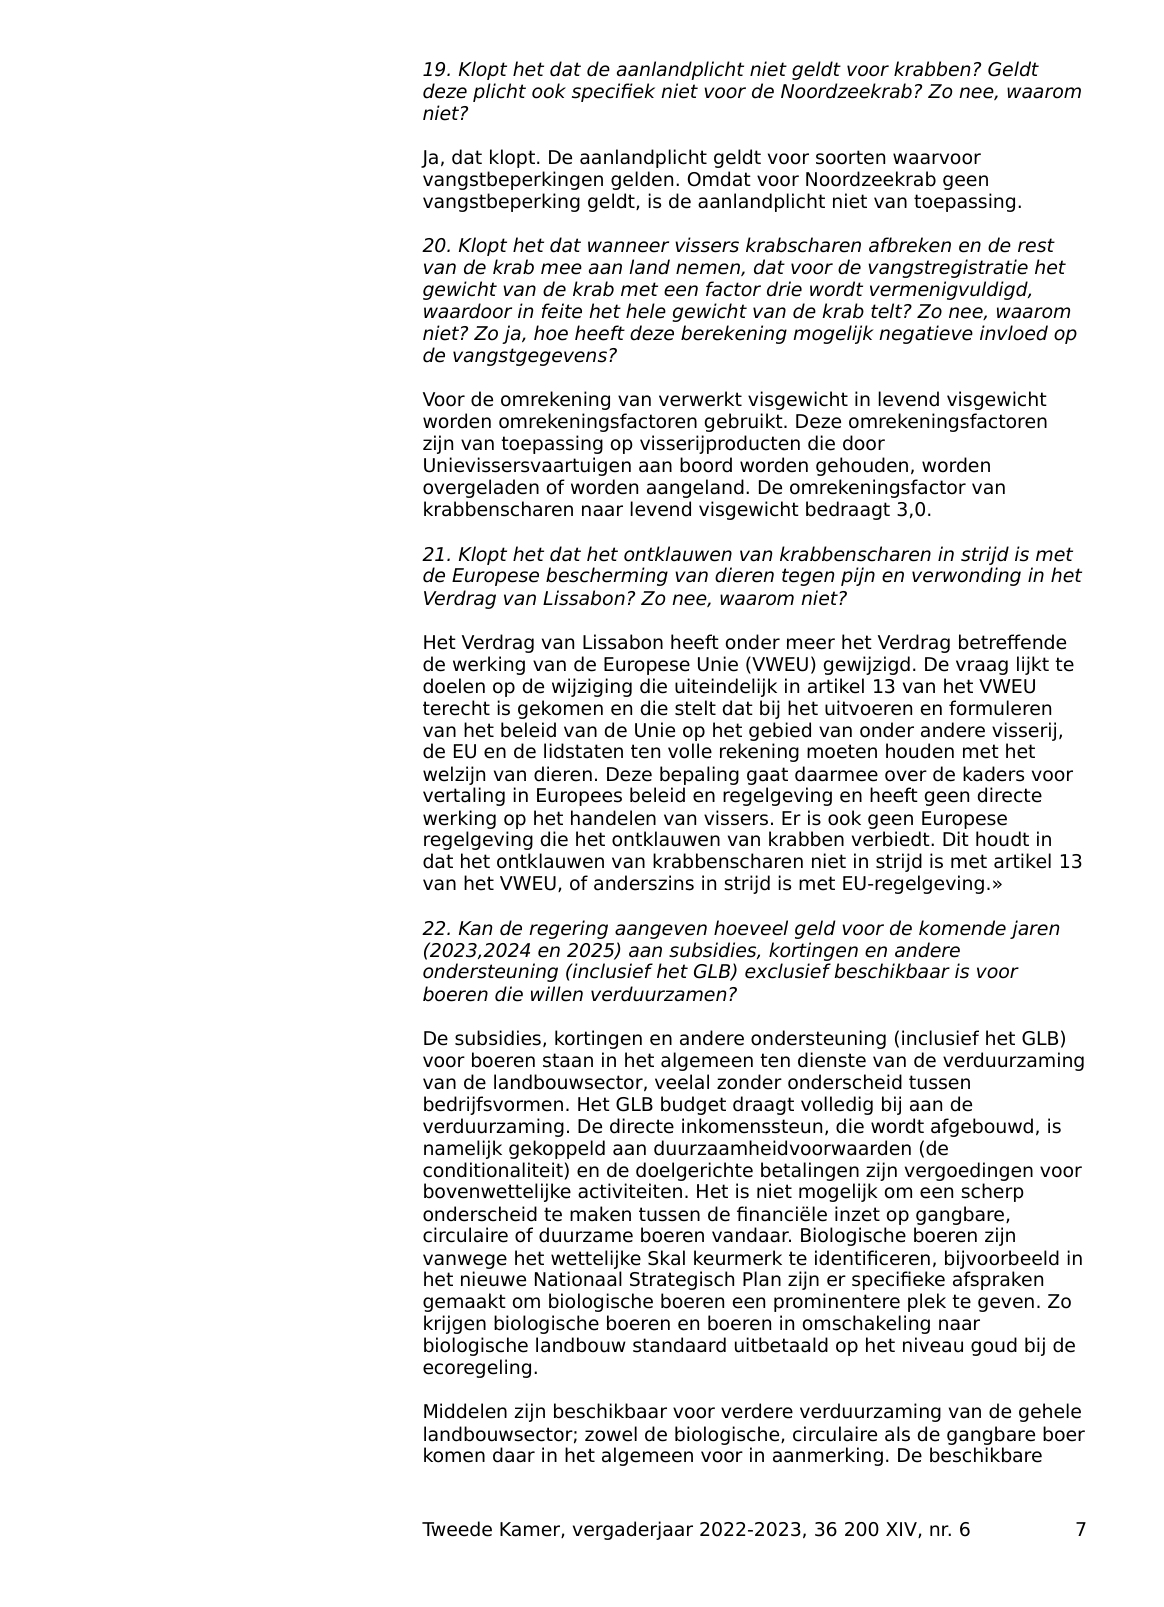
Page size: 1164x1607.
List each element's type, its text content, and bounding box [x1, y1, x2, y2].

text Ja, dat klopt. De aanlandplicht geldt voor soorten waarvoor vangstbeperkingen gelden. Omdat voor Noordzeekrab geen vangstbeperking geldt, is de aanlandplicht niet van toepassing. [422, 147, 1087, 213]
text 20. Klopt het dat wanneer vissers krabscharen afbreken en de rest van de krab mee aan land nemen, dat voor de vangstregistratie het gewicht van de krab met een factor drie wordt vermenigvuldigd, waardoor in feite het hele gewicht van de krab telt? Zo nee, waarom niet? Zo ja, hoe heeft deze berekening mogelijk negatieve invloed op de vangstgegevens? [422, 235, 1087, 367]
text Het Verdrag van Lissabon heeft onder meer het Verdrag betreffende de werking van de Europese Unie (VWEU) gewijzigd. De vraag lijkt te doelen op de wijziging die uiteindelijk in artikel 13 van het VWEU terecht is gekomen en die stelt dat bij het uitvoeren en formuleren van het beleid van de Unie op het gebied van onder andere visserij, de EU en de lidstaten ten volle rekening moeten houden met het welzijn van dieren. Deze bepaling gaat daarmee over de kaders voor vertaling in Europees beleid en regelgeving en heeft geen directe werking op het handelen van vissers. Er is ook geen Europese regelgeving die het ontklauwen van krabben verbiedt. Dit houdt in dat het ontklauwen van krabbenscharen niet in strijd is met artikel 13 van het VWEU, of anderszins in strijd is met EU-regelgeving.» [422, 632, 1087, 895]
text De subsidies, kortingen en andere ondersteuning (inclusief het GLB) voor boeren staan in het algemeen ten dienste van de verduurzaming van de landbouwsector, veelal zonder onderscheid tussen bedrijfsvormen. Het GLB budget draagt volledig bij aan de verduurzaming. De directe inkomenssteun, die wordt afgebouwd, is namelijk gekoppeld aan duurzaamheidvoorwaarden (de conditionaliteit) en de doelgerichte betalingen zijn vergoedingen voor bovenwettelijke activiteiten. Het is niet mogelijk om een scherp onderscheid te maken tussen de financiële inzet op gangbare, circulaire of duurzame boeren vandaar. Biologische boeren zijn vanwege het wettelijke Skal keurmerk te identificeren, bijvoorbeeld in het nieuwe Nationaal Strategisch Plan zijn er specifieke afspraken gemaakt om biologische boeren een prominentere plek te geven. Zo krijgen biologische boeren en boeren in omschakeling naar biologische landbouw standaard uitbetaald op het niveau goud bij de ecoregeling. [422, 1028, 1087, 1379]
text 19. Klopt het dat de aanlandplicht niet geldt voor krabben? Geldt deze plicht ook specifiek niet voor de Noordzeekrab? Zo nee, waarom niet? [422, 59, 1087, 125]
text 22. Kan de regering aangeven hoeveel geld voor de komende jaren (2023,2024 en 2025) aan subsidies, kortingen en andere ondersteuning (inclusief het GLB) exclusief beschikbaar is voor boeren die willen verduurzamen? [422, 917, 1087, 1005]
text Middelen zijn beschikbaar voor verdere verduurzaming van de gehele landbouwsector; zowel de biologische, circulaire als de gangbare boer komen daar in het algemeen voor in aanmerking. De beschikbare [422, 1401, 1087, 1467]
text 21. Klopt het dat het ontklauwen van krabbenscharen in strijd is met de Europese bescherming van dieren tegen pijn en verwonding in het Verdrag van Lissabon? Zo nee, waarom niet? [422, 543, 1087, 609]
text Voor de omrekening van verwerkt visgewicht in levend visgewicht worden omrekeningsfactoren gebruikt. Deze omrekeningsfactoren zijn van toepassing op visserijproducten die door Unievissersvaartuigen aan boord worden gehouden, worden overgeladen of worden aangeland. De omrekeningsfactor van krabbenscharen naar levend visgewicht bedraagt 3,0. [422, 389, 1087, 521]
